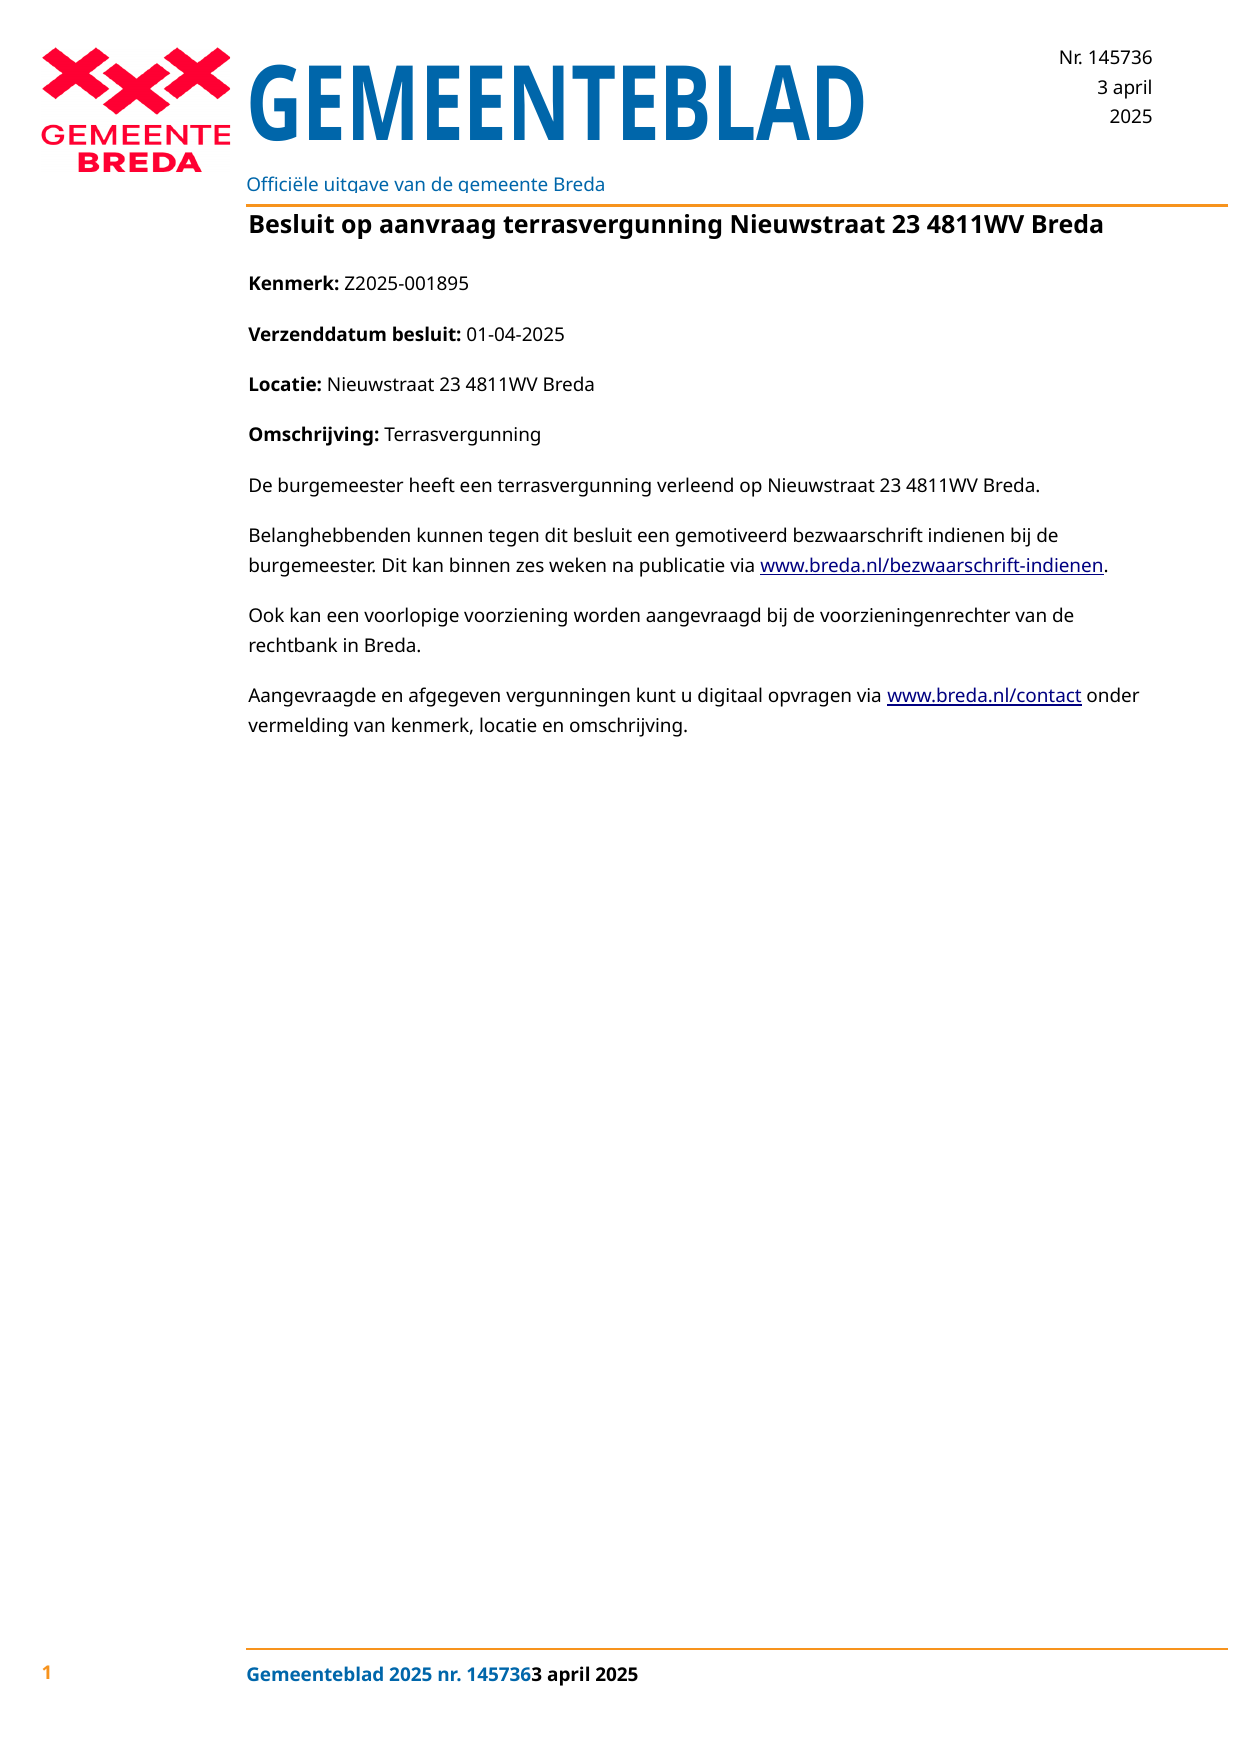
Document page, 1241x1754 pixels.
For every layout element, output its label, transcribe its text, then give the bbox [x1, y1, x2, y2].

text Locatie: Nieuwstraat 23 4811WV Breda [248, 371, 1152, 397]
text Ook kan een voorlopige voorziening worden aangevraagd bij de voorzieningenrechter van de rechtbank in Breda. [248, 602, 1152, 658]
text Omschrijving: Terrasvergunning [248, 422, 1152, 447]
text Kenmerk: Z2025-001895 [248, 270, 1152, 296]
text De burgemeester heeft een terrasvergunning verleend op Nieuwstraat 23 4811WV Breda. [248, 472, 1152, 498]
text Besluit op aanvraag terrasvergunning Nieuwstraat 23 4811WV Breda [248, 207, 1152, 241]
picture [41, 47, 231, 172]
text Aangevraagde en afgegeven vergunningen kunt u digitaal opvragen via www.breda.nl/contact onder vermelding van kenmerk, locatie en omschrijving. [248, 682, 1152, 738]
text Verzenddatum besluit: 01-04-2025 [248, 321, 1152, 346]
text Belanghebbenden kunnen tegen dit besluit een gemotiveerd bezwaarschrift indienen bij de burgemeester. Dit kan binnen zes weken na publicatie via www.breda.nl/bezwaarschrift-indienen. [248, 522, 1152, 578]
